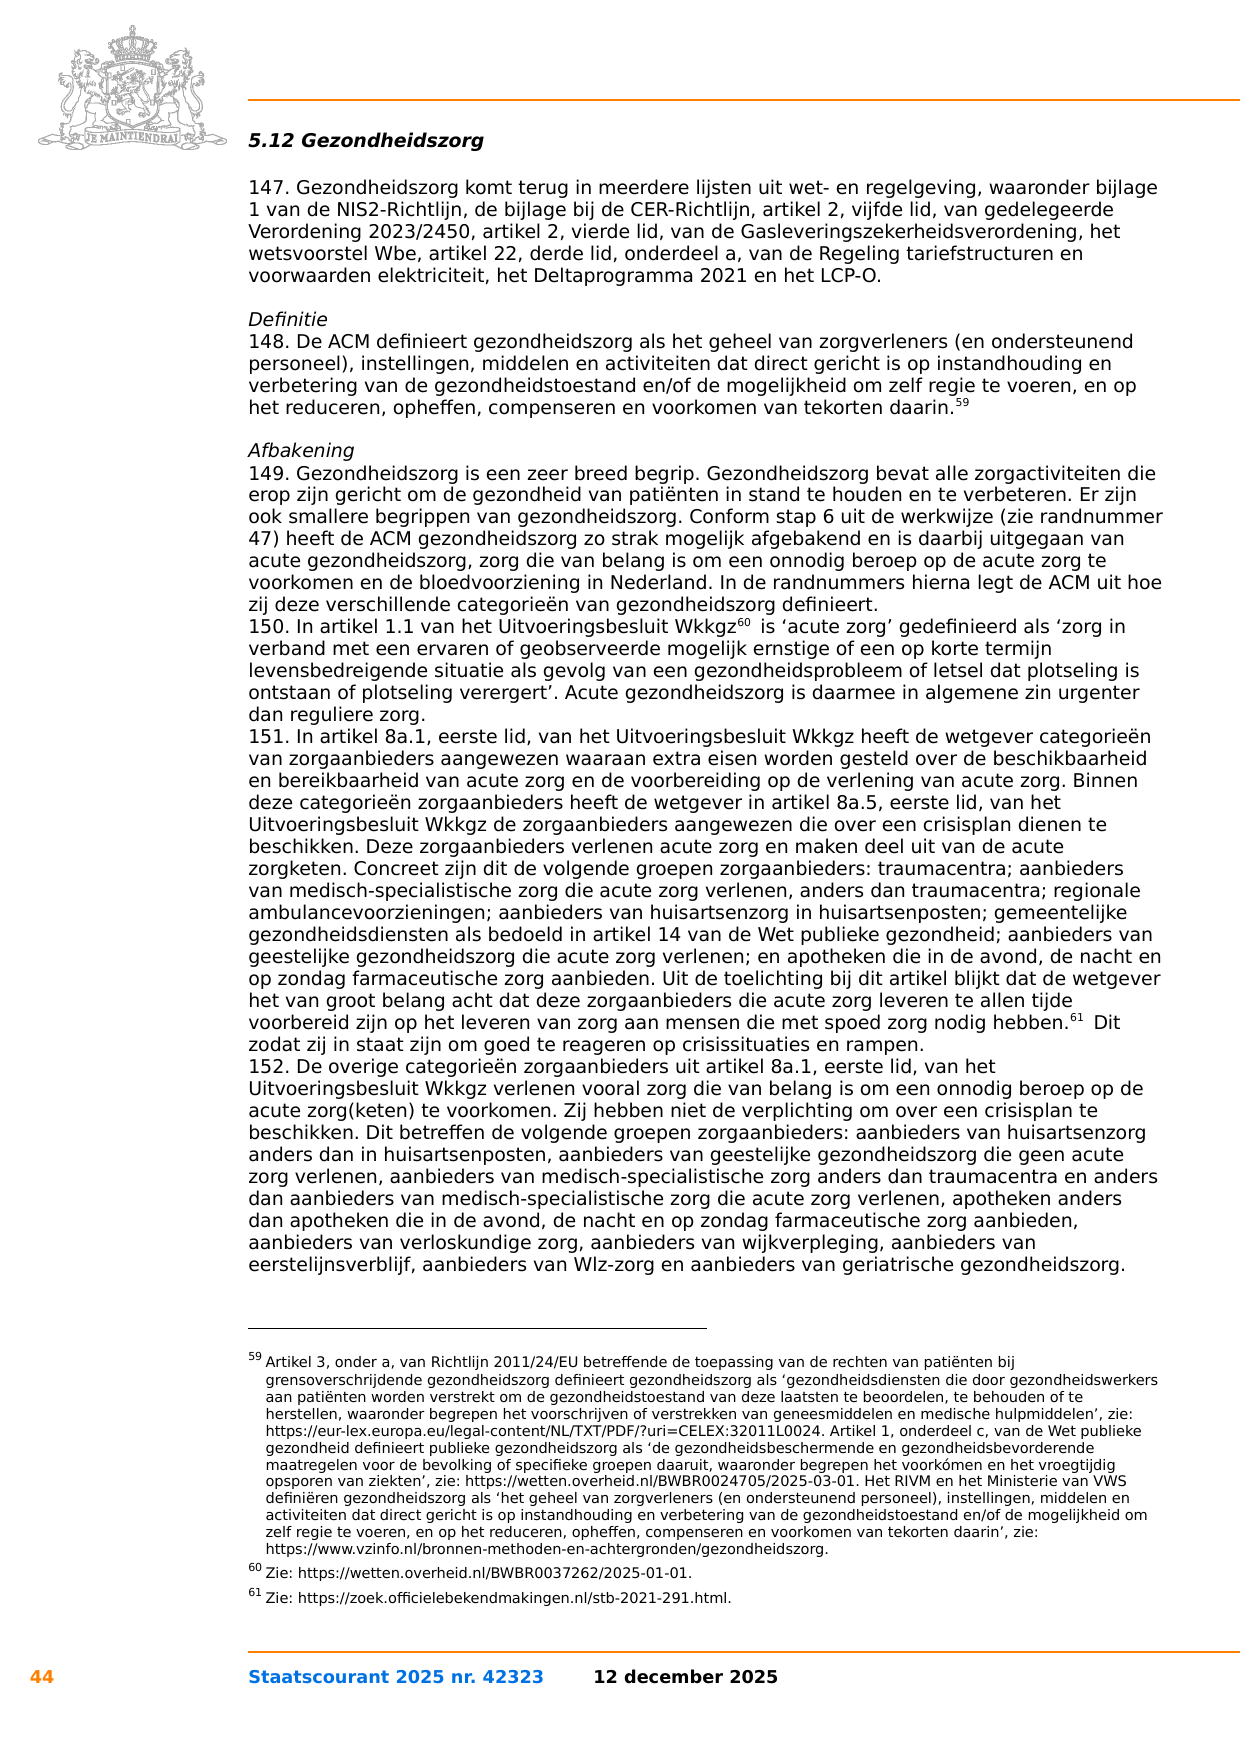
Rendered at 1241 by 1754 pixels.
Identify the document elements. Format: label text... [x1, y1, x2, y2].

subtitle 5.12 Gezondheidszorg [248, 130, 1163, 152]
text 148. De ACM definieert gezondheidszorg als het geheel van zorgverleners (en ondersteunend personeel), instellingen, middelen en activiteiten dat direct gericht is op instandhouding en verbetering van de gezondheidstoestand en/of de mogelijkheid om zelf regie te voeren, en op het reduceren, opheffen, compenseren en voorkomen van tekorten daarin. [248, 331, 1163, 418]
text Zie: https://zoek.officielebekendmakingen.nl/stb-2021-291.html. [248, 1586, 1163, 1608]
text Zie: https://wetten.overheid.nl/BWBR0037262/2025-01-01. [248, 1561, 1163, 1583]
picture [38, 25, 227, 150]
text 150. In artikel 1.1 van het Uitvoeringsbesluit Wkkgz is ‘acute zorg’ gedefinieerd als ‘zorg in verband met een ervaren of geobserveerde mogelijk ernstige of een op korte termijn levensbedreigende situatie als gevolg van een gezondheidsprobleem of letsel dat plotseling is ontstaan of plotseling verergert’. Acute gezondheidszorg is daarmee in algemene zin urgenter dan reguliere zorg. [248, 616, 1163, 726]
text 147. Gezondheidszorg komt terug in meerdere lijsten uit wet- en regelgeving, waaronder bijlage 1 van de NIS2-Richtlijn, de bijlage bij de CER-Richtlijn, artikel 2, vijfde lid, van gedelegeerde Verordening 2023/2450, artikel 2, vierde lid, van de Gasleveringszekerheidsverordening, het wetsvoorstel Wbe, artikel 22, derde lid, onderdeel a, van de Regeling tariefstructuren en voorwaarden elektriciteit, het Deltaprogramma 2021 en het LCP-O. [248, 177, 1163, 287]
text Artikel 3, onder a, van Richtlijn 2011/24/EU betreffende de toepassing van de rechten van patiënten bij grensoverschrijdende gezondheidszorg definieert gezondheidszorg als ‘gezondheidsdiensten die door gezondheidswerkers aan patiënten worden verstrekt om de gezondheidstoestand van deze laatsten te beoordelen, te behouden of te herstellen, waaronder begrepen het voorschrijven of verstrekken van geneesmiddelen en medische hulpmiddelen’, zie: https://eur-lex.europa.eu/legal-content/NL/TXT/PDF/?uri=CELEX:32011L0024. Artikel 1, onderdeel c, van de Wet publieke gezondheid definieert publieke gezondheidszorg als ‘de gezondheidsbeschermende en gezondheidsbevorderende maatregelen voor de bevolking of specifieke groepen daaruit, waaronder begrepen het voorkómen en het vroegtijdig opsporen van ziekten’, zie: https://wetten.overheid.nl/BWBR0024705/2025-03-01. Het RIVM en het Ministerie van VWS definiëren gezondheidszorg als ‘het geheel van zorgverleners (en ondersteunend personeel), instellingen, middelen en activiteiten dat direct gericht is op instandhouding en verbetering van de gezondheidstoestand en/of de mogelijkheid om zelf regie te voeren, en op het reduceren, opheffen, compenseren en voorkomen van tekorten daarin’, zie: https://www.vzinfo.nl/bronnen-methoden-en-achtergronden/gezondheidszorg. [248, 1350, 1163, 1558]
text 152. De overige categorieën zorgaanbieders uit artikel 8a.1, eerste lid, van het Uitvoeringsbesluit Wkkgz verlenen vooral zorg die van belang is om een onnodig beroep op de acute zorg(keten) te voorkomen. Zij hebben niet de verplichting om over een crisisplan te beschikken. Dit betreffen de volgende groepen zorgaanbieders: aanbieders van huisartsenzorg anders dan in huisartsenposten, aanbieders van geestelijke gezondheidszorg die geen acute zorg verlenen, aanbieders van medisch-specialistische zorg anders dan traumacentra en anders dan aanbieders van medisch-specialistische zorg die acute zorg verlenen, apotheken anders dan apotheken die in de avond, de nacht en op zondag farmaceutische zorg aanbieden, aanbieders van verloskundige zorg, aanbieders van wijkverpleging, aanbieders van eerstelijnsverblijf, aanbieders van Wlz-zorg en aanbieders van geriatrische gezondheidszorg. [248, 1056, 1163, 1276]
text 149. Gezondheidszorg is een zeer breed begrip. Gezondheidszorg bevat alle zorgactiviteiten die erop zijn gericht om de gezondheid van patiënten in stand te houden en te verbeteren. Er zijn ook smallere begrippen van gezondheidszorg. Conform stap 6 uit de werkwijze (zie randnummer 47) heeft de ACM gezondheidszorg zo strak mogelijk afgebakend en is daarbij uitgegaan van acute gezondheidszorg, zorg die van belang is om een onnodig beroep op de acute zorg te voorkomen en de bloedvoorziening in Nederland. In de randnummers hierna legt de ACM uit hoe zij deze verschillende categorieën van gezondheidszorg definieert. [248, 462, 1163, 616]
subtitle Afbakening [248, 440, 1163, 462]
text 151. In artikel 8a.1, eerste lid, van het Uitvoeringsbesluit Wkkgz heeft de wetgever categorieën van zorgaanbieders aangewezen waaraan extra eisen worden gesteld over de beschikbaarheid en bereikbaarheid van acute zorg en de voorbereiding op de verlening van acute zorg. Binnen deze categorieën zorgaanbieders heeft de wetgever in artikel 8a.5, eerste lid, van het Uitvoeringsbesluit Wkkgz de zorgaanbieders aangewezen die over een crisisplan dienen te beschikken. Deze zorgaanbieders verlenen acute zorg en maken deel uit van de acute zorgketen. Concreet zijn dit de volgende groepen zorgaanbieders: traumacentra; aanbieders van medisch-specialistische zorg die acute zorg verlenen, anders dan traumacentra; regionale ambulancevoorzieningen; aanbieders van huisartsenzorg in huisartsenposten; gemeentelijke gezondheidsdiensten als bedoeld in artikel 14 van de Wet publieke gezondheid; aanbieders van geestelijke gezondheidszorg die acute zorg verlenen; en apotheken die in de avond, de nacht en op zondag farmaceutische zorg aanbieden. Uit de toelichting bij dit artikel blijkt dat de wetgever het van groot belang acht dat deze zorgaanbieders die acute zorg leveren te allen tijde voorbereid zijn op het leveren van zorg aan mensen die met spoed zorg nodig hebben. Dit zodat zij in staat zijn om goed te reageren op crisissituaties en rampen. [248, 726, 1163, 1056]
subtitle Definitie [248, 309, 1163, 331]
